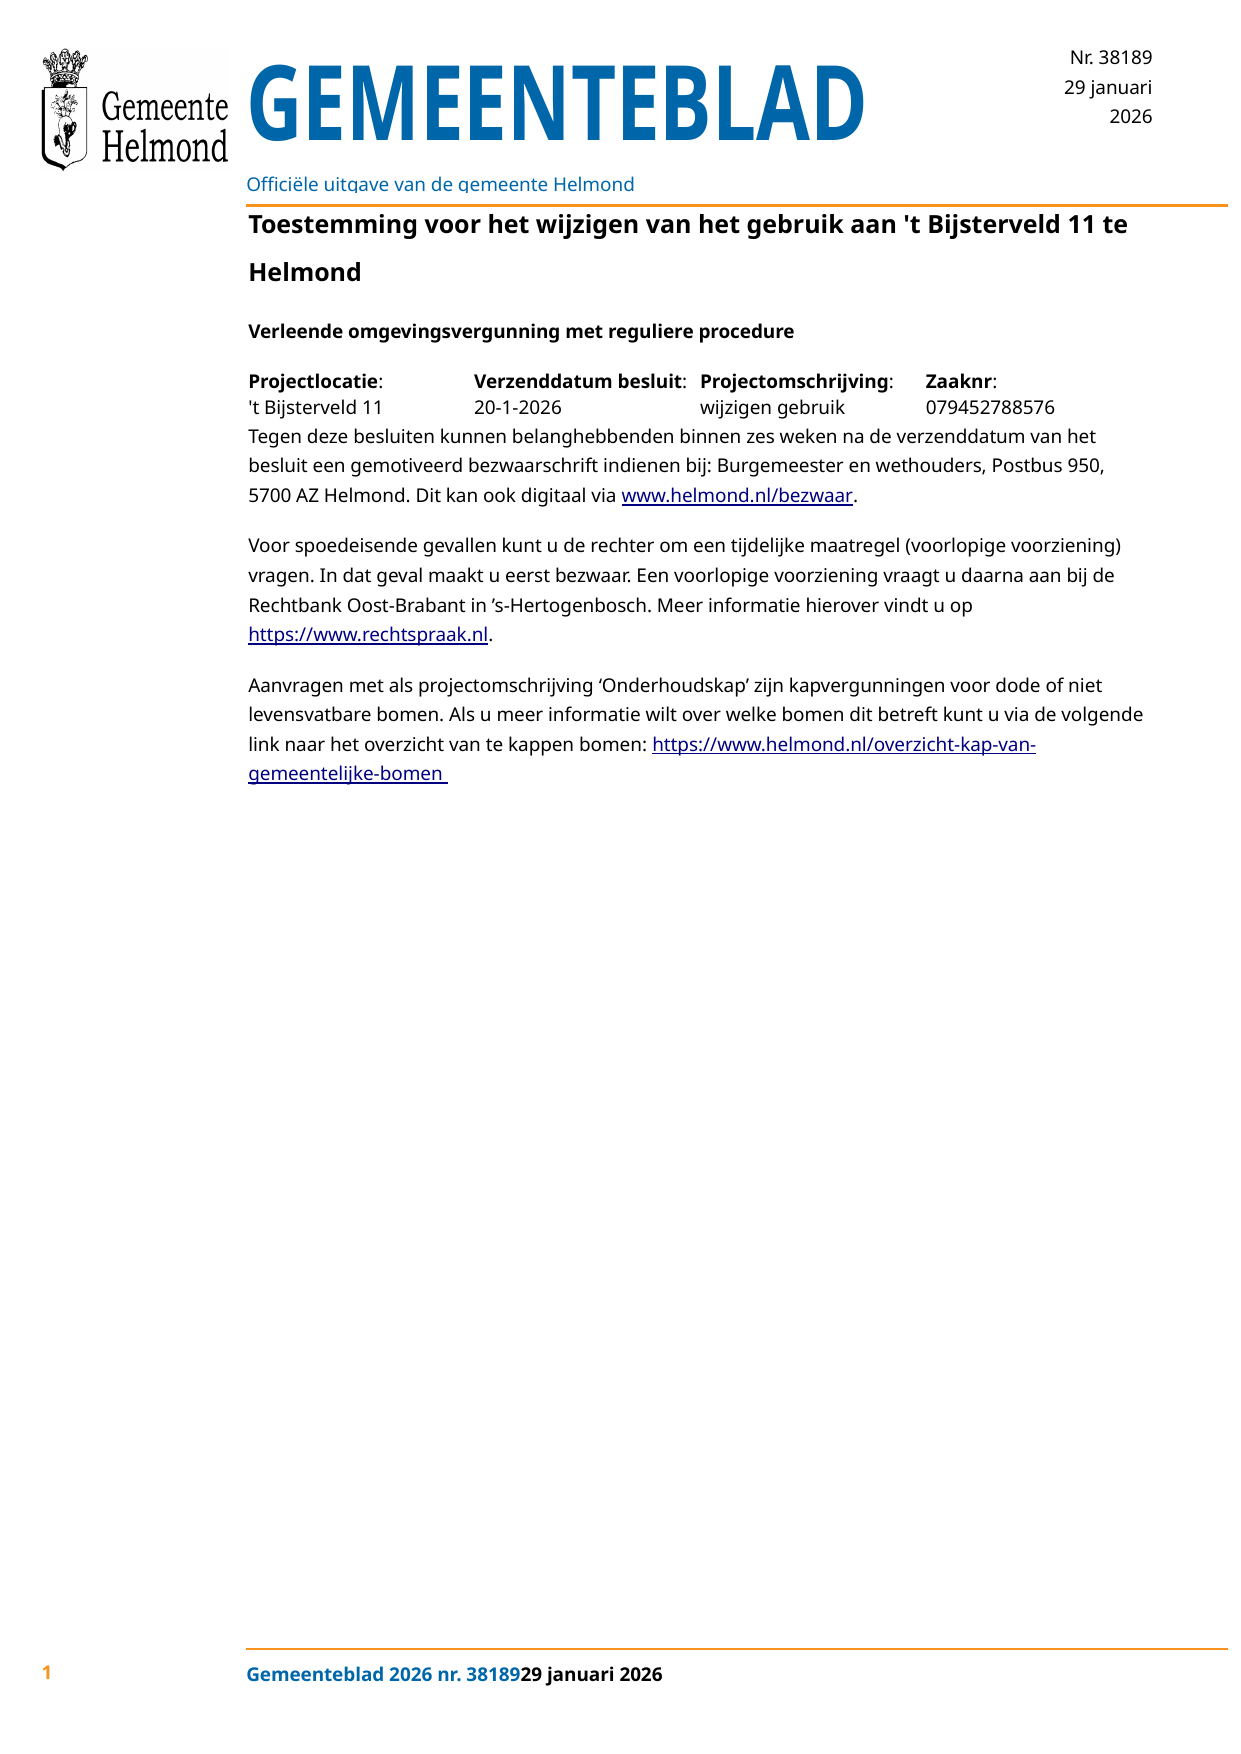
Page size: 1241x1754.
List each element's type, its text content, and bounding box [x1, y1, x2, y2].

text Tegen deze besluiten kunnen belanghebbenden binnen zes weken na de verzenddatum van het besluit een gemotiveerd bezwaarschrift indienen bij: Burgemeester en wethouders, Postbus 950, 5700 AZ Helmond. Dit kan ook digitaal via www.helmond.nl/bezwaar. [248, 423, 1152, 508]
table_cell 20-1-2026 [474, 394, 700, 420]
text Verleende omgevingsvergunning met reguliere procedure [248, 318, 1152, 344]
text Toestemming voor het wijzigen van het gebruik aan 't Bijsterveld 11 te Helmond [248, 207, 1152, 288]
picture [41, 47, 231, 172]
table_header Verzenddatum besluit: [474, 369, 700, 394]
table_header Projectomschrijving: [700, 369, 926, 394]
text Aanvragen met als projectomschrijving ‘Onderhoudskap’ zijn kapvergunningen voor dode of niet levensvatbare bomen. Als u meer informatie wilt over welke bomen dit betreft kunt u via de volgende link naar het overzicht van te kappen bomen: https://www.helmond.nl/overzicht-kap-van-gemeentelijke-bomen [248, 672, 1152, 786]
table_cell wijzigen gebruik [700, 394, 926, 420]
table_header Zaaknr: [926, 369, 1152, 394]
table_cell 079452788576 [926, 394, 1152, 420]
table_header Projectlocatie: [248, 369, 474, 394]
table_cell 't Bijsterveld 11 [248, 394, 474, 420]
text Voor spoedeisende gevallen kunt u de rechter om een tijdelijke maatregel (voorlopige voorziening) vragen. In dat geval maakt u eerst bezwaar. Een voorlopige voorziening vraagt u daarna aan bij de Rechtbank Oost-Brabant in ’s-Hertogenbosch. Meer informatie hierover vindt u op https://www.rechtspraak.nl. [248, 533, 1152, 647]
